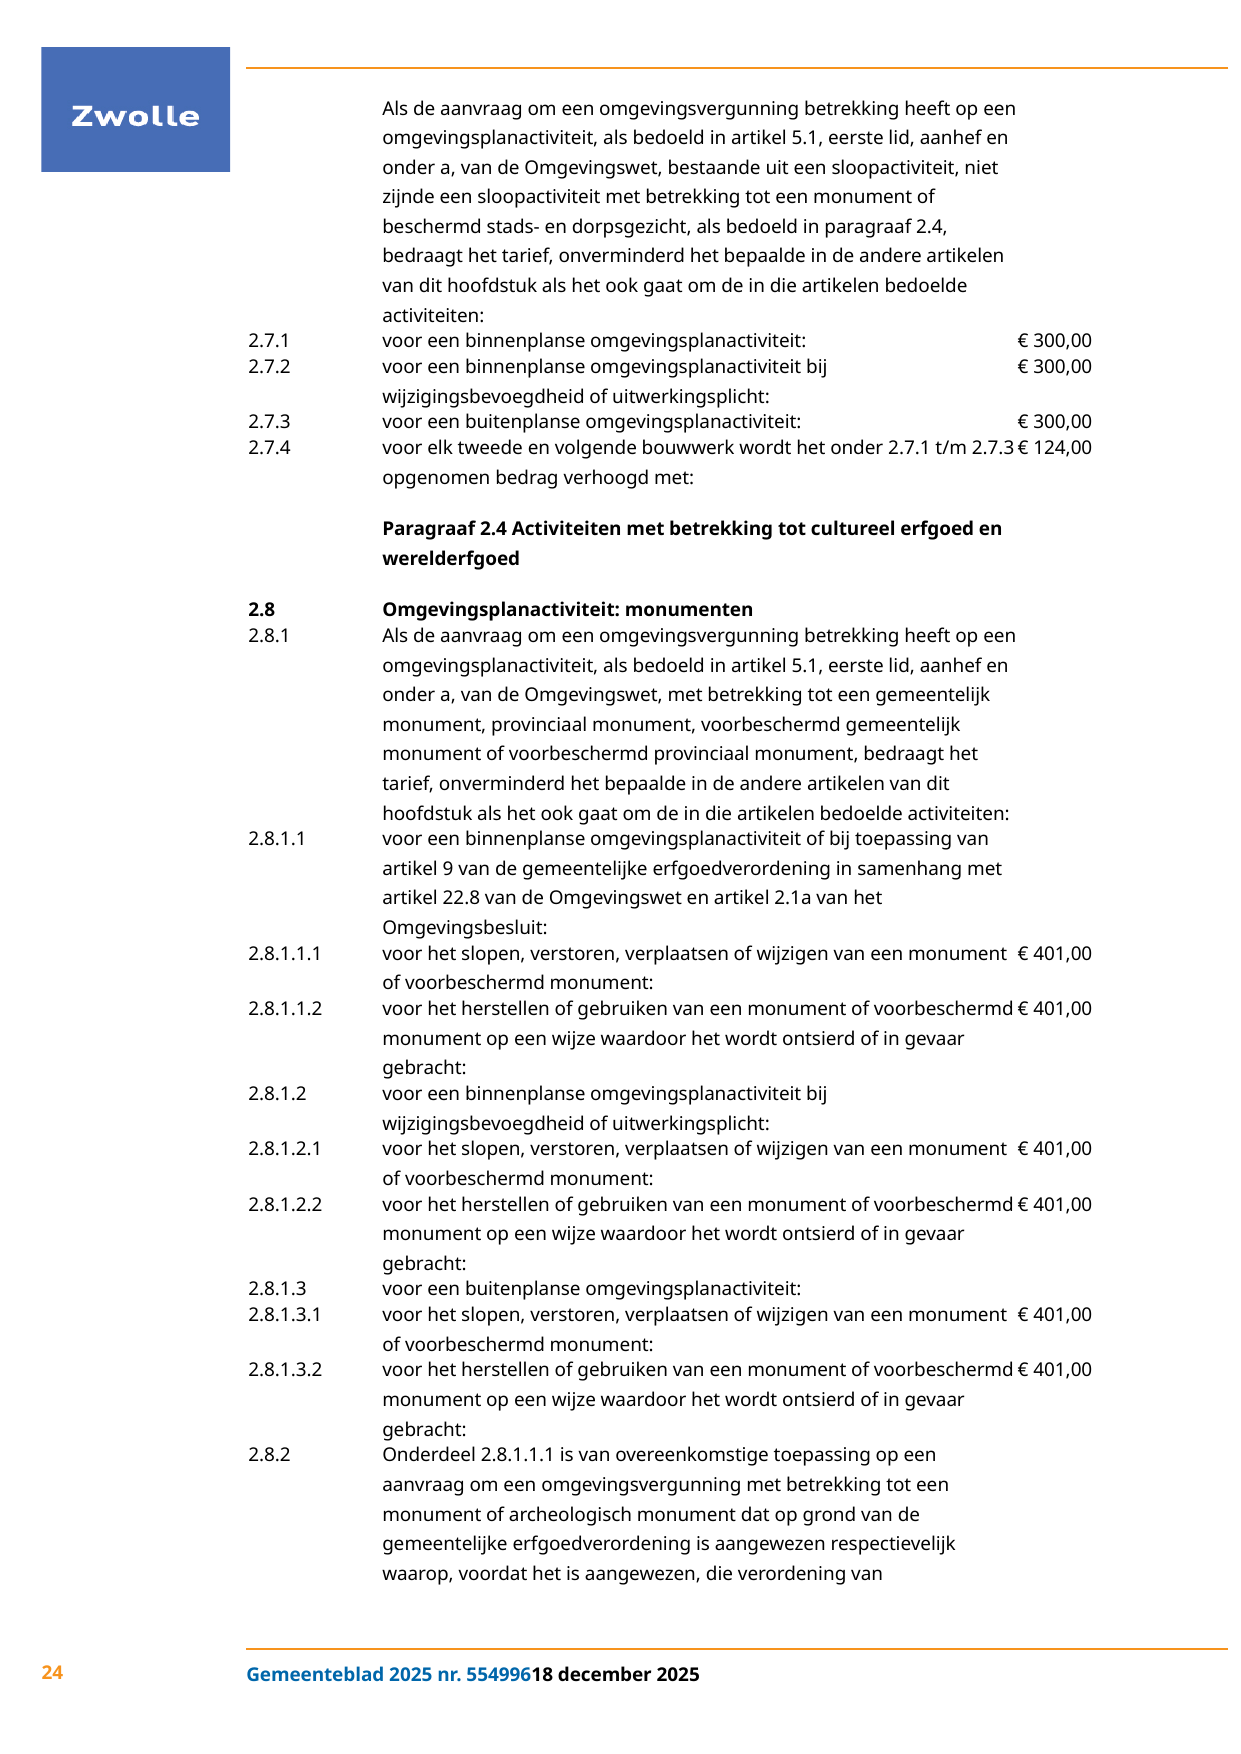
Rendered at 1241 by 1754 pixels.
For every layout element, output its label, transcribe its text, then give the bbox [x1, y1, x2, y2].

table_cell € 401,00 [1018, 995, 1152, 1080]
table_cell € 401,00 [1018, 1357, 1152, 1442]
table_cell 2.7.3 [248, 409, 382, 434]
table_cell voor het slopen, verstoren, verplaatsen of wijzigen van een monument of voorbeschermd monument: [382, 940, 1017, 995]
table_cell voor het slopen, verstoren, verplaatsen of wijzigen van een monument of voorbeschermd monument: [382, 1301, 1017, 1357]
table_cell Als de aanvraag om een omgevingsvergunning betrekking heeft op een omgevingsplanactiviteit, als bedoeld in artikel 5.1, eerste lid, aanhef en onder a, van de Omgevingswet, met betrekking tot een gemeentelijk monument, provinciaal monument, voorbeschermd gemeentelijk monument of voorbeschermd provinciaal monument, bedraagt het tarief, onverminderd het bepaalde in de andere artikelen van dit hoofdstuk als het ook gaat om de in die artikelen bedoelde activiteiten: [382, 622, 1017, 825]
table_cell voor een binnenplanse omgevingsplanactiviteit of bij toepassing van artikel 9 van de gemeentelijke erfgoedverordening in samenhang met artikel 22.8 van de Omgevingswet en artikel 2.1a van het Omgevingsbesluit: [382, 825, 1017, 940]
table_cell 2.8.1.2.1 [248, 1135, 382, 1191]
table_cell Onderdeel 2.8.1.1.1 is van overeenkomstige toepassing op een aanvraag om een omgevingsvergunning met betrekking tot een monument of archeologisch monument dat op grond van de gemeentelijke erfgoedverordening is aangewezen respectievelijk waarop, voordat het is aangewezen, die verordening van [382, 1442, 1017, 1586]
table_cell [1018, 490, 1152, 515]
table_cell 2.8 [248, 596, 382, 622]
table_cell 2.7.1 [248, 328, 382, 353]
table_cell 2.8.1.2 [248, 1080, 382, 1135]
table_cell voor een buitenplanse omgevingsplanactiviteit: [382, 409, 1017, 434]
table_cell [248, 515, 382, 571]
table_cell € 300,00 [1018, 409, 1152, 434]
table_cell 2.8.1.1 [248, 825, 382, 940]
table_cell € 401,00 [1018, 1301, 1152, 1357]
table_cell [382, 571, 1017, 596]
picture [41, 47, 231, 172]
table_cell [1018, 1442, 1152, 1586]
table_cell [1018, 596, 1152, 622]
table_cell [1018, 622, 1152, 825]
table_cell € 401,00 [1018, 1191, 1152, 1276]
table_cell voor een binnenplanse omgevingsplanactiviteit: [382, 328, 1017, 353]
table_cell € 401,00 [1018, 1135, 1152, 1191]
table_cell Paragraaf 2.4 Activiteiten met betrekking tot cultureel erfgoed en werelderfgoed [382, 515, 1017, 571]
table_cell 2.8.1.2.2 [248, 1191, 382, 1276]
table_cell 2.8.1.3.2 [248, 1357, 382, 1442]
table_cell [248, 571, 382, 596]
table_cell 2.7.2 [248, 353, 382, 409]
table_cell [1018, 95, 1152, 328]
table_cell voor een binnenplanse omgevingsplanactiviteit bij wijzigingsbevoegdheid of uitwerkingsplicht: [382, 353, 1017, 409]
table_cell [1018, 571, 1152, 596]
table_cell voor het herstellen of gebruiken van een monument of voorbeschermd monument op een wijze waardoor het wordt ontsierd of in gevaar gebracht: [382, 1357, 1017, 1442]
table_cell 2.8.2 [248, 1442, 382, 1586]
table_cell [1018, 1080, 1152, 1135]
table_cell 2.8.1.1.2 [248, 995, 382, 1080]
table_cell 2.8.1 [248, 622, 382, 825]
table_cell € 300,00 [1018, 328, 1152, 353]
table_cell voor elk tweede en volgende bouwwerk wordt het onder 2.7.1 t/m 2.7.3 opgenomen bedrag verhoogd met: [382, 434, 1017, 490]
table_cell 2.8.1.1.1 [248, 940, 382, 995]
table_cell 2.7.4 [248, 434, 382, 490]
table_cell [1018, 515, 1152, 571]
table_cell € 124,00 [1018, 434, 1152, 490]
table_cell [1018, 1276, 1152, 1301]
table_cell Als de aanvraag om een omgevingsvergunning betrekking heeft op een omgevingsplanactiviteit, als bedoeld in artikel 5.1, eerste lid, aanhef en onder a, van de Omgevingswet, bestaande uit een sloopactiviteit, niet zijnde een sloopactiviteit met betrekking tot een monument of beschermd stads- en dorpsgezicht, als bedoeld in paragraaf 2.4, bedraagt het tarief, onverminderd het bepaalde in de andere artikelen van dit hoofdstuk als het ook gaat om de in die artikelen bedoelde activiteiten: [382, 95, 1017, 328]
table_cell voor een buitenplanse omgevingsplanactiviteit: [382, 1276, 1017, 1301]
table_cell Omgevingsplanactiviteit: monumenten [382, 596, 1017, 622]
table_cell voor het herstellen of gebruiken van een monument of voorbeschermd monument op een wijze waardoor het wordt ontsierd of in gevaar gebracht: [382, 995, 1017, 1080]
table_cell [248, 490, 382, 515]
table_cell € 401,00 [1018, 940, 1152, 995]
table_cell voor het herstellen of gebruiken van een monument of voorbeschermd monument op een wijze waardoor het wordt ontsierd of in gevaar gebracht: [382, 1191, 1017, 1276]
table_cell [382, 490, 1017, 515]
table_cell voor het slopen, verstoren, verplaatsen of wijzigen van een monument of voorbeschermd monument: [382, 1135, 1017, 1191]
table_cell € 300,00 [1018, 353, 1152, 409]
table_cell 2.8.1.3.1 [248, 1301, 382, 1357]
table_cell [248, 95, 382, 328]
table_cell [1018, 825, 1152, 940]
table_cell voor een binnenplanse omgevingsplanactiviteit bij wijzigingsbevoegdheid of uitwerkingsplicht: [382, 1080, 1017, 1135]
table_cell 2.8.1.3 [248, 1276, 382, 1301]
